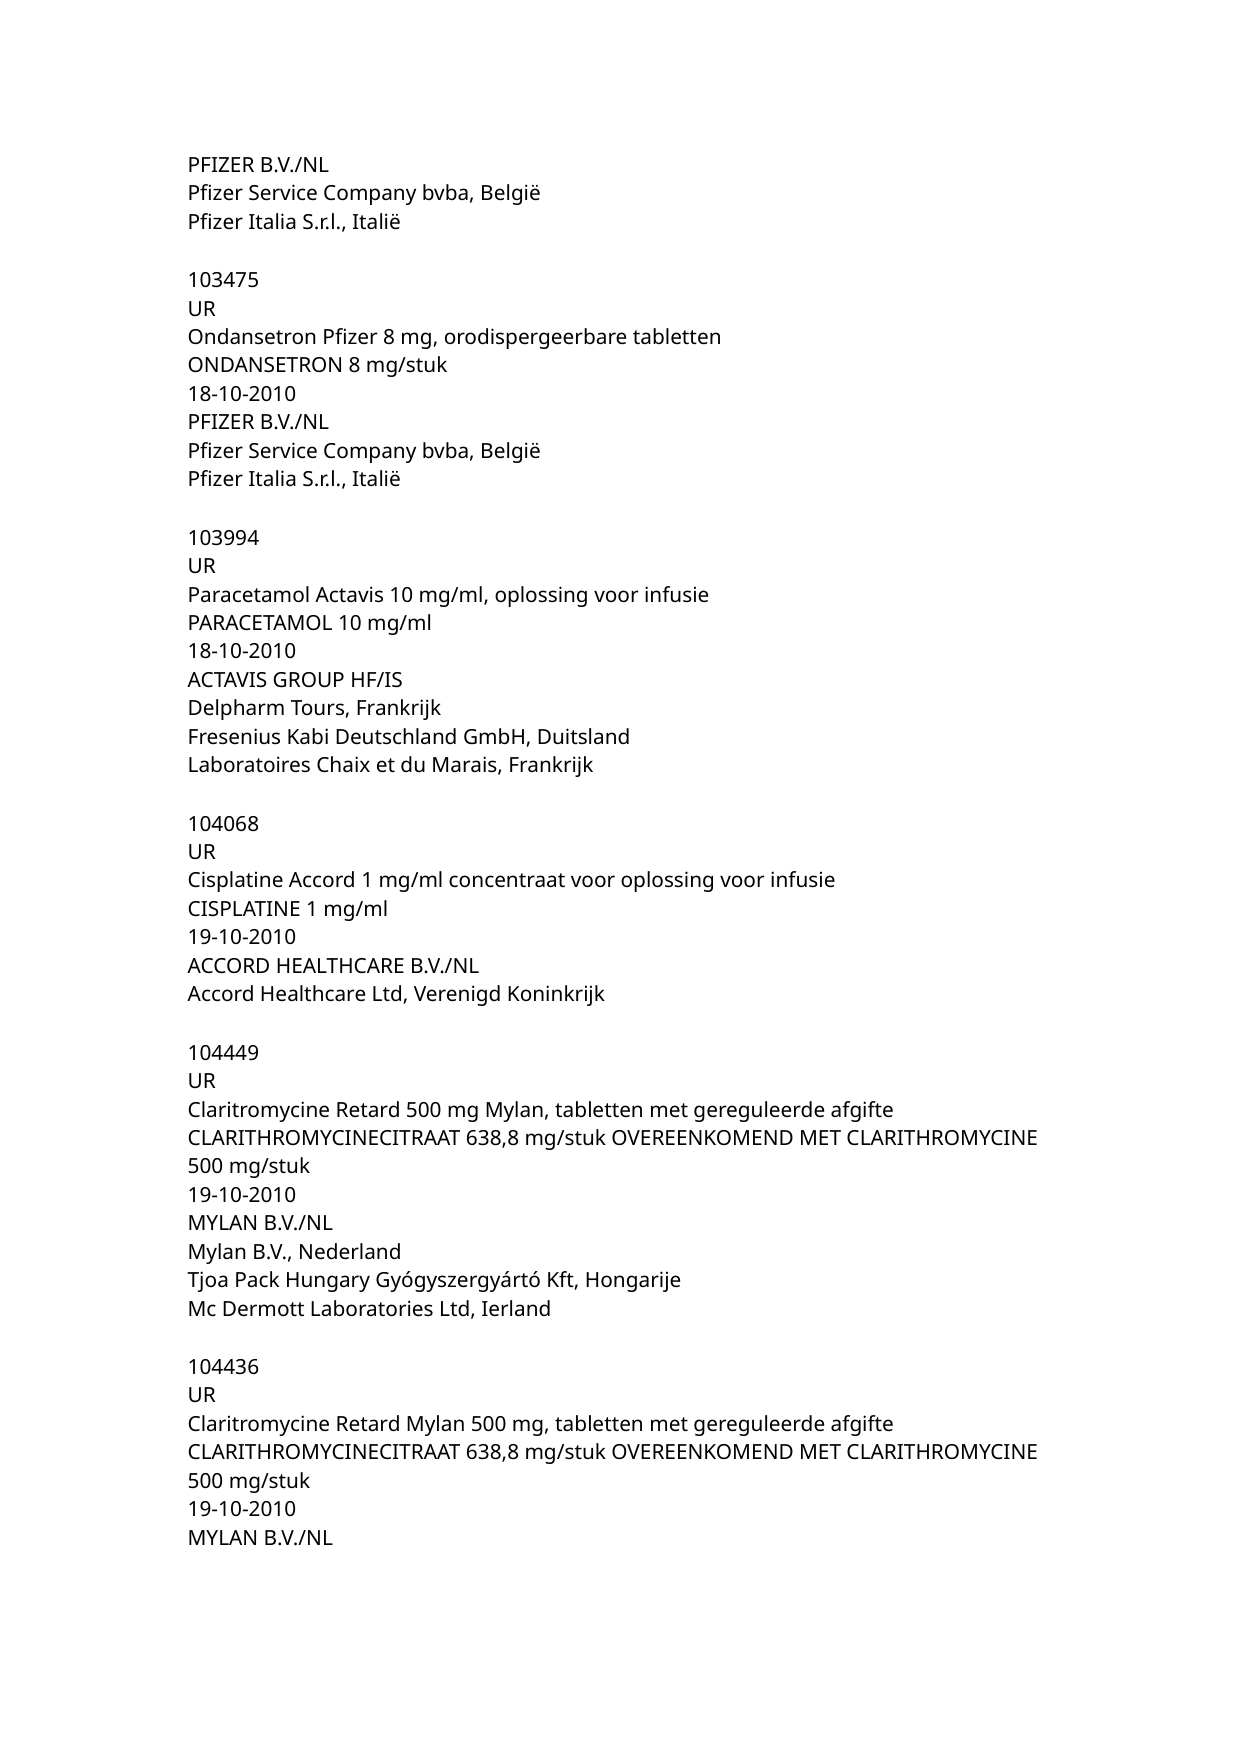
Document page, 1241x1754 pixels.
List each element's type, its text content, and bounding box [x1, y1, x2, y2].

text 103994 [187, 523, 1053, 551]
text Accord Healthcare Ltd, Verenigd Koninkrijk [187, 979, 1053, 1008]
text 104436 [187, 1352, 1053, 1381]
text Ondansetron Pfizer 8 mg, orodispergeerbare tabletten [187, 322, 1053, 351]
text Paracetamol Actavis 10 mg/ml, oplossing voor infusie [187, 580, 1053, 608]
text Claritromycine Retard Mylan 500 mg, tabletten met gereguleerde afgifte [187, 1409, 1053, 1437]
text CLARITHROMYCINECITRAAT 638,8 mg/stuk OVEREENKOMEND MET CLARITHROMYCINE 500 mg/stuk [187, 1123, 1053, 1180]
text 104068 [187, 809, 1053, 837]
text UR [187, 1381, 1053, 1409]
text Pfizer Italia S.r.l., Italië [187, 207, 1053, 235]
text Delpharm Tours, Frankrijk [187, 693, 1053, 722]
text 19-10-2010 [187, 1180, 1053, 1208]
text UR [187, 294, 1053, 322]
text ONDANSETRON 8 mg/stuk [187, 351, 1053, 379]
text 18-10-2010 [187, 379, 1053, 407]
text PARACETAMOL 10 mg/ml [187, 608, 1053, 637]
text Pfizer Service Company bvba, België [187, 436, 1053, 464]
text Pfizer Italia S.r.l., Italië [187, 464, 1053, 493]
text ACTAVIS GROUP HF/IS [187, 665, 1053, 693]
text Cisplatine Accord 1 mg/ml concentraat voor oplossing voor infusie [187, 866, 1053, 894]
text Tjoa Pack Hungary Gyógyszergyártó Kft, Hongarije [187, 1265, 1053, 1294]
text 19-10-2010 [187, 922, 1053, 951]
text 19-10-2010 [187, 1494, 1053, 1523]
text PFIZER B.V./NL [187, 407, 1053, 436]
text MYLAN B.V./NL [187, 1208, 1053, 1237]
text UR [187, 551, 1053, 580]
text Mc Dermott Laboratories Ltd, Ierland [187, 1294, 1053, 1322]
text Laboratoires Chaix et du Marais, Frankrijk [187, 750, 1053, 779]
text CISPLATINE 1 mg/ml [187, 894, 1053, 922]
text Claritromycine Retard 500 mg Mylan, tabletten met gereguleerde afgifte [187, 1095, 1053, 1123]
text Fresenius Kabi Deutschland GmbH, Duitsland [187, 722, 1053, 750]
text UR [187, 1066, 1053, 1095]
text 103475 [187, 265, 1053, 294]
text 104449 [187, 1038, 1053, 1066]
text Pfizer Service Company bvba, België [187, 178, 1053, 207]
text MYLAN B.V./NL [187, 1523, 1053, 1551]
text Mylan B.V., Nederland [187, 1237, 1053, 1265]
text 18-10-2010 [187, 637, 1053, 665]
text PFIZER B.V./NL [187, 150, 1053, 178]
text ACCORD HEALTHCARE B.V./NL [187, 951, 1053, 979]
text UR [187, 837, 1053, 866]
text CLARITHROMYCINECITRAAT 638,8 mg/stuk OVEREENKOMEND MET CLARITHROMYCINE 500 mg/stuk [187, 1437, 1053, 1494]
